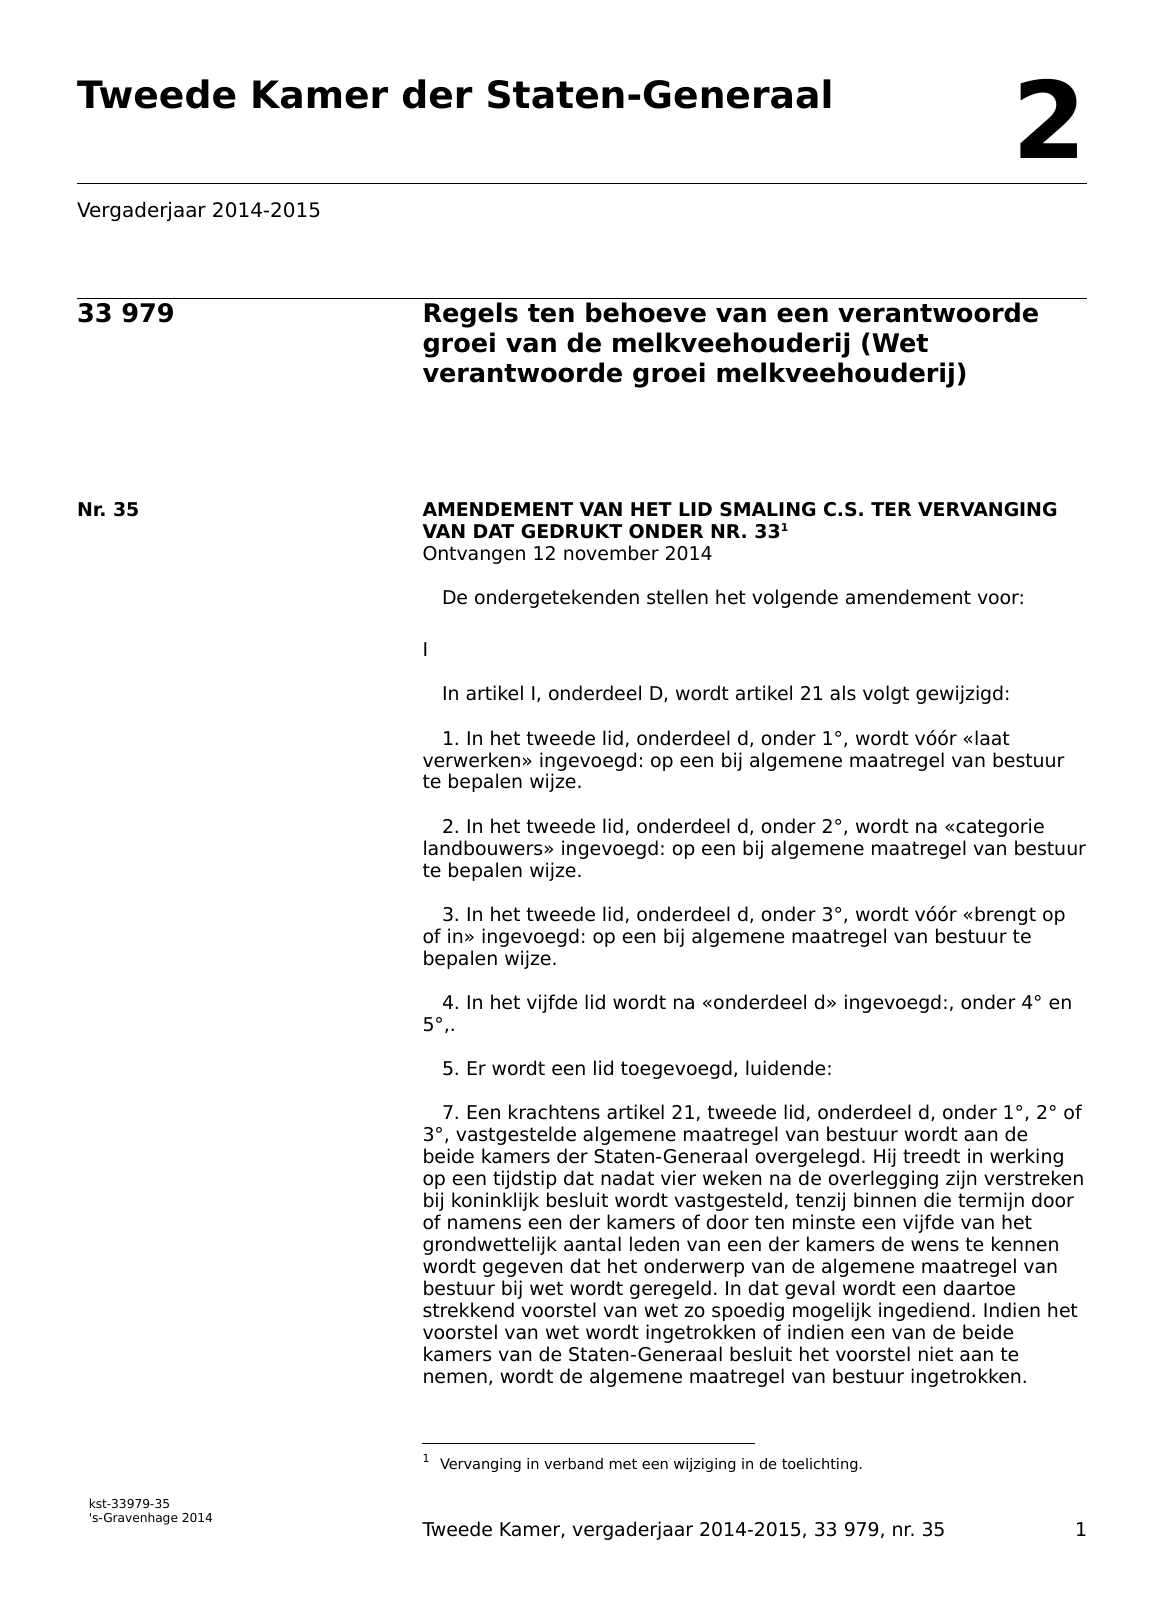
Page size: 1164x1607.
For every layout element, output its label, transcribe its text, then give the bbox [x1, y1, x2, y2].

text In artikel I, onderdeel D, wordt artikel 21 als volgt gewijzigd: [422, 683, 1087, 705]
text 2. In het tweede lid, onderdeel d, onder 2°, wordt na «categorie landbouwers» ingevoegd: op een bij algemene maatregel van bestuur te bepalen wijze. [422, 816, 1087, 882]
subtitle Nr. 35 AMENDEMENT VAN HET LID SMALING C.S. TER VERVANGING VAN DAT GEDRUKT ONDER NR. 33 [77, 499, 1087, 543]
table_header 2 [886, 59, 1087, 183]
text 's-Gravenhage 2014 [88, 1511, 323, 1525]
table_cell Vergaderjaar 2014-2015 [77, 184, 1087, 298]
subtitle 33 979 Regels ten behoeve van een verantwoorde groei van de melkveehouderij (Wet verantwoorde groei melkveehouderij) [77, 299, 1087, 388]
table_header Tweede Kamer der Staten-Generaal [77, 59, 886, 183]
text 1. In het tweede lid, onderdeel d, onder 1°, wordt vóór «laat verwerken» ingevoegd: op een bij algemene maatregel van bestuur te bepalen wijze. [422, 727, 1087, 793]
text kst-33979-35 [88, 1497, 323, 1511]
text 3. In het tweede lid, onderdeel d, onder 3°, wordt vóór «brengt op of in» ingevoegd: op een bij algemene maatregel van bestuur te bepalen wijze. [422, 904, 1087, 970]
text Vervanging in verband met een wijziging in de toelichting. [422, 1452, 1087, 1474]
text 5. Er wordt een lid toegevoegd, luidende: [422, 1058, 1087, 1080]
text 7. Een krachtens artikel 21, tweede lid, onderdeel d, onder 1°, 2° of 3°, vastgestelde algemene maatregel van bestuur wordt aan de beide kamers der Staten-Generaal overgelegd. Hij treedt in werking op een tijdstip dat nadat vier weken na de overlegging zijn verstreken bij koninklijk besluit wordt vastgesteld, tenzij binnen die termijn door of namens een der kamers of door ten minste een vijfde van het grondwettelijk aantal leden van een der kamers de wens te kennen wordt gegeven dat het onderwerp van de algemene maatregel van bestuur bij wet wordt geregeld. In dat geval wordt een daartoe strekkend voorstel van wet zo spoedig mogelijk ingediend. Indien het voorstel van wet wordt ingetrokken of indien een van de beide kamers van de Staten-Generaal besluit het voorstel niet aan te nemen, wordt de algemene maatregel van bestuur ingetrokken. [422, 1102, 1087, 1388]
text De ondergetekenden stellen het volgende amendement voor: [422, 587, 1087, 609]
text 4. In het vijfde lid wordt na «onderdeel d» ingevoegd:, onder 4° en 5°,. [422, 992, 1087, 1036]
subtitle I [422, 639, 1087, 661]
text Ontvangen 12 november 2014 [422, 543, 1087, 565]
